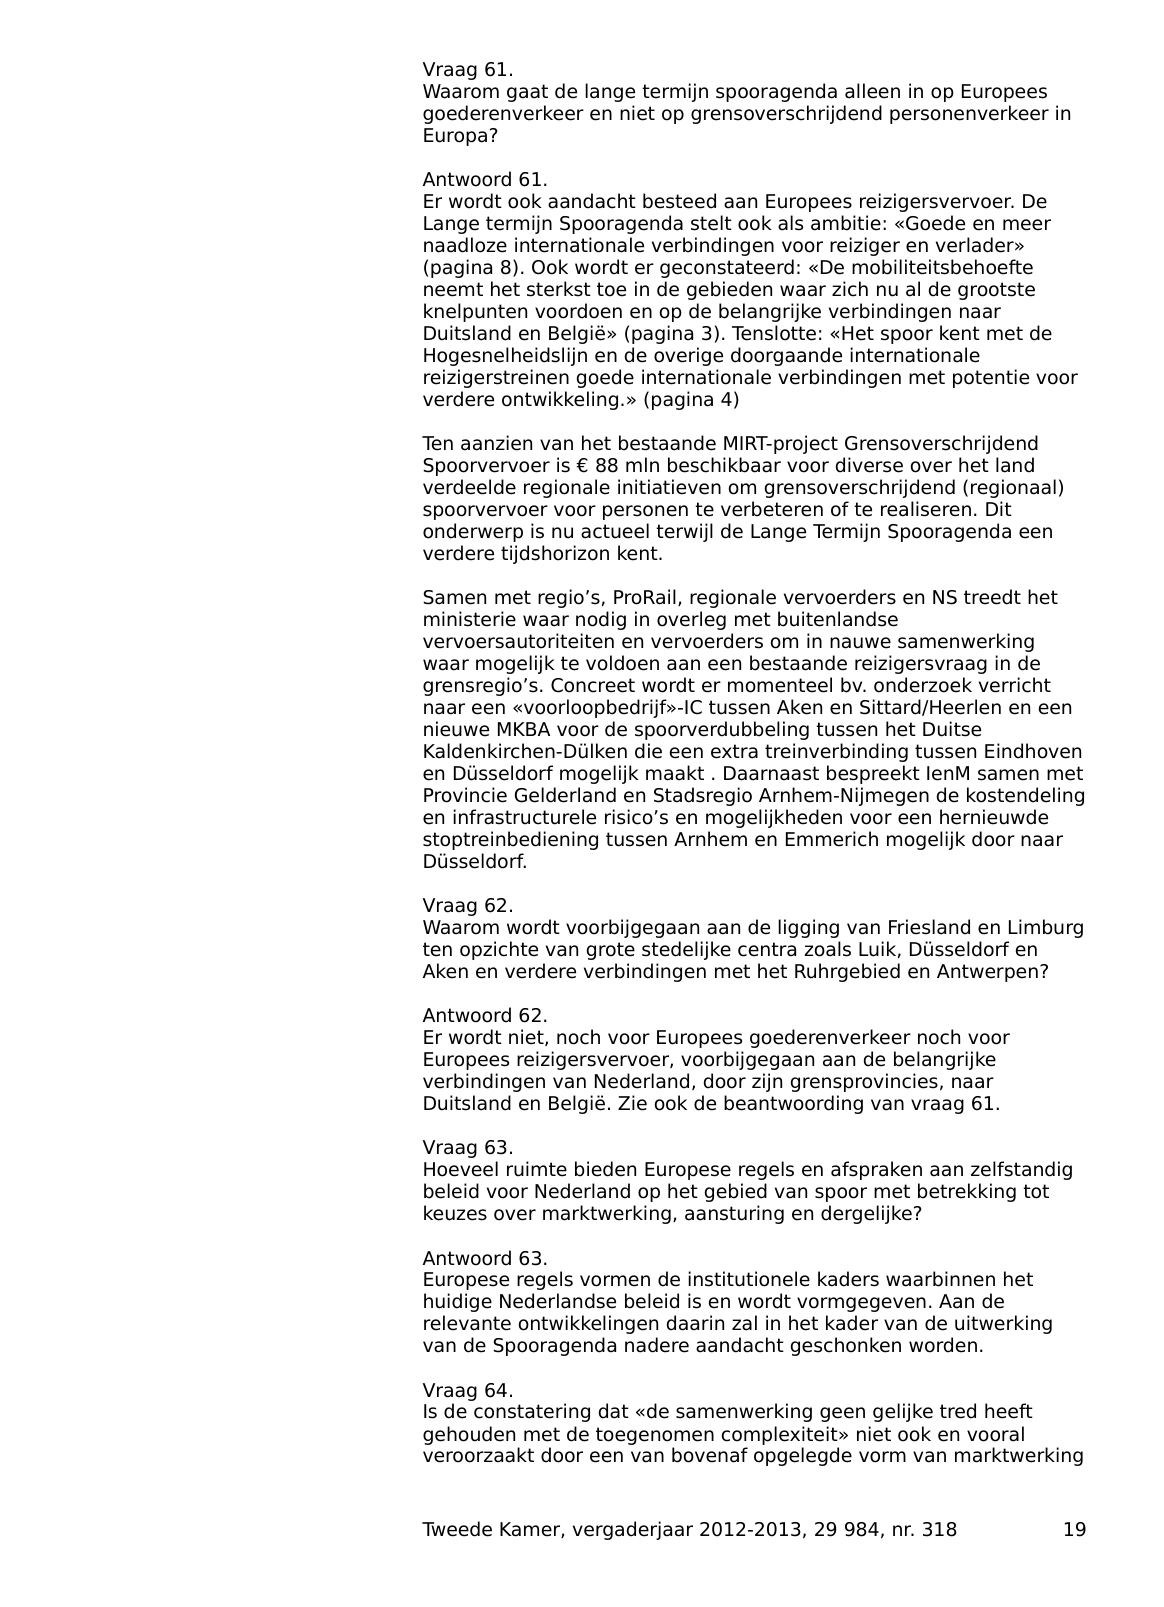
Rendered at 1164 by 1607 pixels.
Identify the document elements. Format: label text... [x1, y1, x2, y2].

text Vraag 63. [422, 1137, 1087, 1159]
text Waarom gaat de lange termijn spooragenda alleen in op Europees goederenverkeer en niet op grensoverschrijdend personenverkeer in Europa? [422, 81, 1087, 147]
text Er wordt niet, noch voor Europees goederenverkeer noch voor Europees reizigersvervoer, voorbijgegaan aan de belangrijke verbindingen van Nederland, door zijn grensprovincies, naar Duitsland en België. Zie ook de beantwoording van vraag 61. [422, 1027, 1087, 1115]
text Vraag 64. [422, 1379, 1087, 1401]
text Europese regels vormen de institutionele kaders waarbinnen het huidige Nederlandse beleid is en wordt vormgegeven. Aan de relevante ontwikkelingen daarin zal in het kader van de uitwerking van de Spooragenda nadere aandacht geschonken worden. [422, 1269, 1087, 1357]
text Antwoord 63. [422, 1247, 1087, 1269]
text Hoeveel ruimte bieden Europese regels en afspraken aan zelfstandig beleid voor Nederland op het gebied van spoor met betrekking tot keuzes over marktwerking, aansturing en dergelijke? [422, 1159, 1087, 1225]
text Ten aanzien van het bestaande MIRT-project Grensoverschrijdend Spoorvervoer is € 88 mln beschikbaar voor diverse over het land verdeelde regionale initiatieven om grensoverschrijdend (regionaal) spoorvervoer voor personen te verbeteren of te realiseren. Dit onderwerp is nu actueel terwijl de Lange Termijn Spooragenda een verdere tijdshorizon kent. [422, 433, 1087, 565]
text Samen met regio’s, ProRail, regionale vervoerders en NS treedt het ministerie waar nodig in overleg met buitenlandse vervoersautoriteiten en vervoerders om in nauwe samenwerking waar mogelijk te voldoen aan een bestaande reizigersvraag in de grensregio’s. Concreet wordt er momenteel bv. onderzoek verricht naar een «voorloopbedrijf»-IC tussen Aken en Sittard/Heerlen en een nieuwe MKBA voor de spoorverdubbeling tussen het Duitse Kaldenkirchen-Dülken die een extra treinverbinding tussen Eindhoven en Düsseldorf mogelijk maakt . Daarnaast bespreekt IenM samen met Provincie Gelderland en Stadsregio Arnhem-Nijmegen de kostendeling en infrastructurele risico’s en mogelijkheden voor een hernieuwde stoptreinbediening tussen Arnhem en Emmerich mogelijk door naar Düsseldorf. [422, 587, 1087, 873]
text Vraag 61. [422, 59, 1087, 81]
text Vraag 62. [422, 895, 1087, 917]
text Antwoord 62. [422, 1005, 1087, 1027]
text Er wordt ook aandacht besteed aan Europees reizigersvervoer. De Lange termijn Spooragenda stelt ook als ambitie: «Goede en meer naadloze internationale verbindingen voor reiziger en verlader» (pagina 8). Ook wordt er geconstateerd: «De mobiliteitsbehoefte neemt het sterkst toe in de gebieden waar zich nu al de grootste knelpunten voordoen en op de belangrijke verbindingen naar Duitsland en België» (pagina 3). Tenslotte: «Het spoor kent met de Hogesnelheidslijn en de overige doorgaande internationale reizigerstreinen goede internationale verbindingen met potentie voor verdere ontwikkeling.» (pagina 4) [422, 191, 1087, 411]
text Antwoord 61. [422, 169, 1087, 191]
text Is de constatering dat «de samenwerking geen gelijke tred heeft gehouden met de toegenomen complexiteit» niet ook en vooral veroorzaakt door een van bovenaf opgelegde vorm van marktwerking [422, 1401, 1087, 1467]
text Waarom wordt voorbijgegaan aan de ligging van Friesland en Limburg ten opzichte van grote stedelijke centra zoals Luik, Düsseldorf en Aken en verdere verbindingen met het Ruhrgebied en Antwerpen? [422, 917, 1087, 983]
